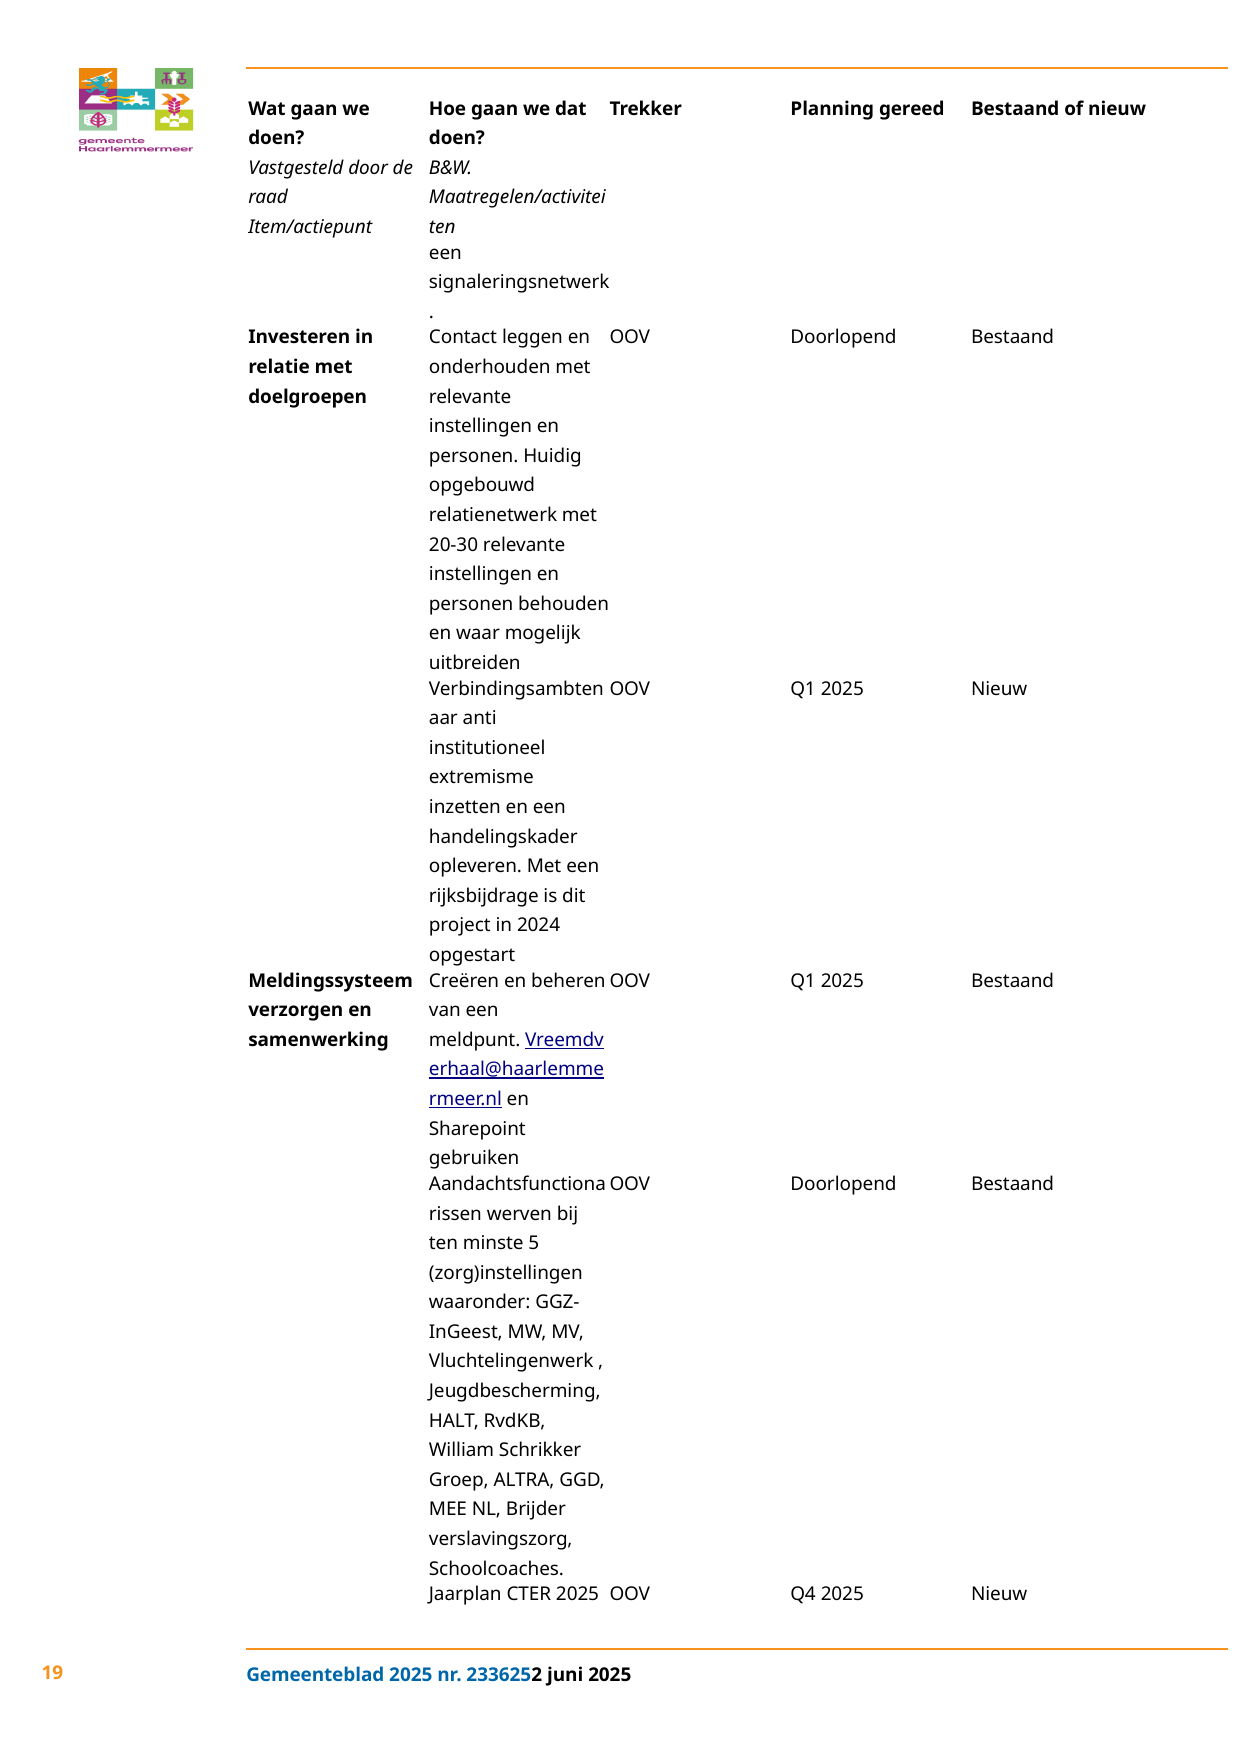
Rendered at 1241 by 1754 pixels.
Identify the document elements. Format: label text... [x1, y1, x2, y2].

table_cell Creëren en beheren van een meldpunt. Vreemdverhaal@haarlemmermeer.nl en Sharepoint gebruiken [429, 967, 609, 1170]
table_cell een signaleringsnetwerk. [429, 239, 609, 324]
table_cell Nieuw [971, 1580, 1152, 1606]
table_cell Nieuw [971, 675, 1152, 967]
table_cell Q1 2025 [790, 967, 971, 1170]
table_cell Q1 2025 [790, 675, 971, 967]
table_header Wat gaan we doen? Vastgesteld door de raad Item/actiepunt [248, 95, 429, 239]
table_header Planning gereed [790, 95, 971, 239]
table_cell [971, 239, 1152, 324]
table_cell Meldingssysteem verzorgen en samenwerking [248, 967, 429, 1606]
table_header Hoe gaan we dat doen? B&W. Maatregelen/activiteiten [429, 95, 609, 239]
table_cell Aandachtsfunctionarissen werven bij ten minste 5 (zorg)instellingen waaronder: GGZ-InGeest, MW, MV, Vluchtelingenwerk , Jeugdbescherming, HALT, RvdKB, William Schrikker Groep, ALTRA, GGD, MEE NL, Brijder verslavingszorg, Schoolcoaches. [429, 1170, 609, 1580]
table_cell Q4 2025 [790, 1580, 971, 1606]
table_cell Investeren in relatie met doelgroepen [248, 324, 429, 967]
table_header Trekker [609, 95, 790, 239]
table_cell [609, 239, 790, 324]
table_cell OOV [609, 1580, 790, 1606]
table_cell Verbindingsambtenaar anti institutioneel extremisme inzetten en een handelingskader opleveren. Met een rijksbijdrage is dit project in 2024 opgestart [429, 675, 609, 967]
table_cell Contact leggen en onderhouden met relevante instellingen en personen. Huidig opgebouwd relatienetwerk met 20-30 relevante instellingen en personen behouden en waar mogelijk uitbreiden [429, 324, 609, 675]
table_cell [790, 239, 971, 324]
table_cell OOV [609, 1170, 790, 1580]
picture [41, 47, 231, 172]
table_cell OOV [609, 675, 790, 967]
table_cell OOV [609, 967, 790, 1170]
table_cell Bestaand [971, 967, 1152, 1170]
table_cell Doorlopend [790, 324, 971, 675]
table_cell Bestaand [971, 324, 1152, 675]
table_cell OOV [609, 324, 790, 675]
table_cell [248, 239, 429, 324]
table_header Bestaand of nieuw [971, 95, 1152, 239]
table_cell Doorlopend [790, 1170, 971, 1580]
table_cell Bestaand [971, 1170, 1152, 1580]
table_cell Jaarplan CTER 2025 [429, 1580, 609, 1606]
